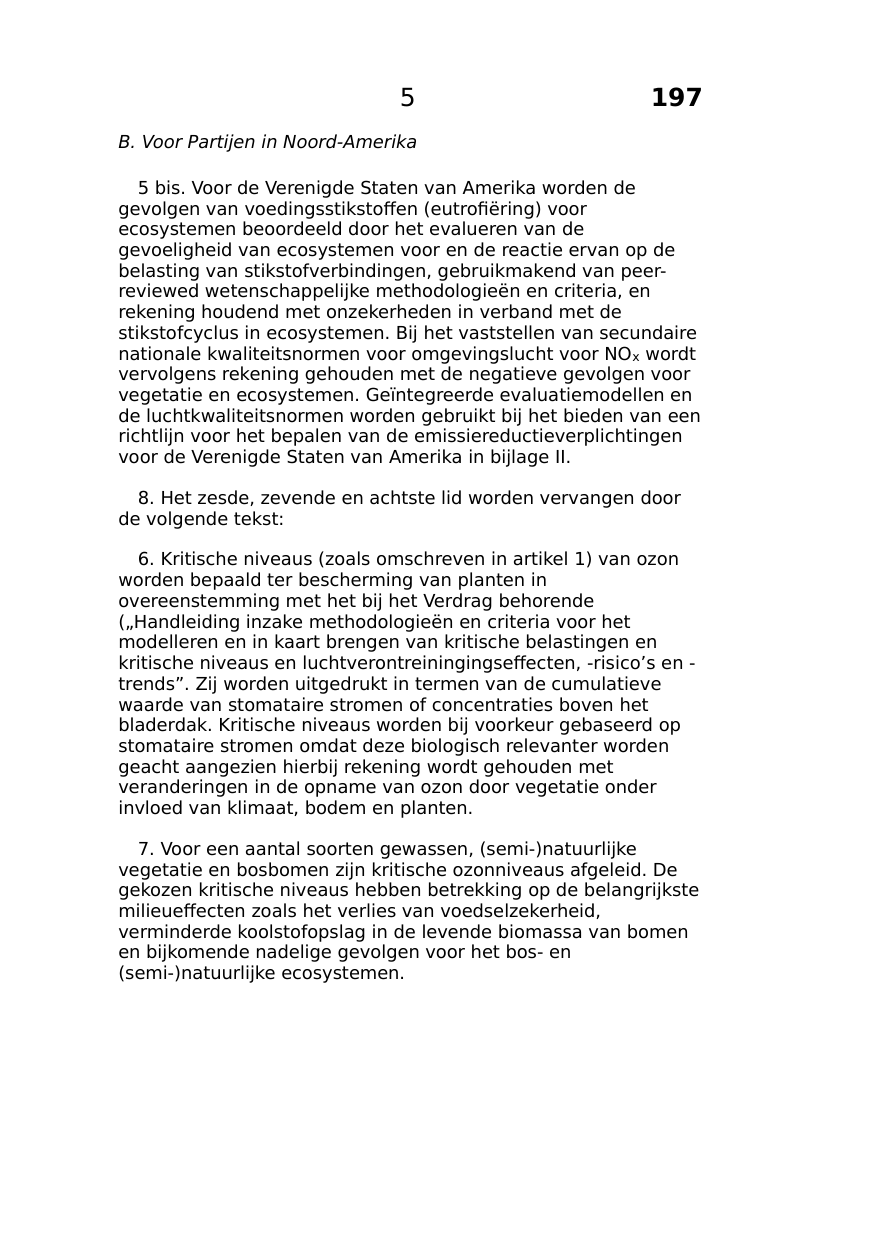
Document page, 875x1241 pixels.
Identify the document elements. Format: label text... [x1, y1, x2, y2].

subtitle B. Voor Partijen in Noord-Amerika [118, 132, 703, 153]
text 6. Kritische niveaus (zoals omschreven in artikel 1) van ozon worden bepaald ter bescherming van planten in overeenstemming met het bij het Verdrag behorende („Handleiding inzake methodologieën en criteria voor het modelleren en in kaart brengen van kritische belastingen en kritische niveaus en luchtverontreiningingseffecten, -risico’s en -trends”. Zij worden uitgedrukt in termen van de cumulatieve waarde van stomataire stromen of concentraties boven het bladerdak. Kritische niveaus worden bij voorkeur gebaseerd op stomataire stromen omdat deze biologisch relevanter worden geacht aangezien hierbij rekening wordt gehouden met veranderingen in de opname van ozon door vegetatie onder invloed van klimaat, bodem en planten. [118, 549, 703, 819]
text 7. Voor een aantal soorten gewassen, (semi-)natuurlijke vegetatie en bosbomen zijn kritische ozonniveaus afgeleid. De gekozen kritische niveaus hebben betrekking op de belangrijkste milieueffecten zoals het verlies van voedselzekerheid, verminderde koolstofopslag in de levende biomassa van bomen en bijkomende nadelige gevolgen voor het bos- en (semi-)natuurlijke ecosystemen. [118, 839, 703, 984]
text 8. Het zesde, zevende en achtste lid worden vervangen door de volgende tekst: [118, 488, 703, 529]
text 5 bis. Voor de Verenigde Staten van Amerika worden de gevolgen van voedingsstikstoffen (eutrofiëring) voor ecosystemen beoordeeld door het evalueren van de gevoeligheid van ecosystemen voor en de reactie ervan op de belasting van stikstofverbindingen, gebruikmakend van peer-reviewed wetenschappelijke methodologieën en criteria, en rekening houdend met onzekerheden in verband met de stikstofcyclus in ecosystemen. Bij het vaststellen van secundaire nationale kwaliteitsnormen voor omgevingslucht voor NOx wordt vervolgens rekening gehouden met de negatieve gevolgen voor vegetatie en ecosystemen. Geïntegreerde evaluatiemodellen en de luchtkwaliteitsnormen worden gebruikt bij het bieden van een richtlijn voor het bepalen van de emissiereductieverplichtingen voor de Verenigde Staten van Amerika in bijlage II. [118, 178, 703, 468]
